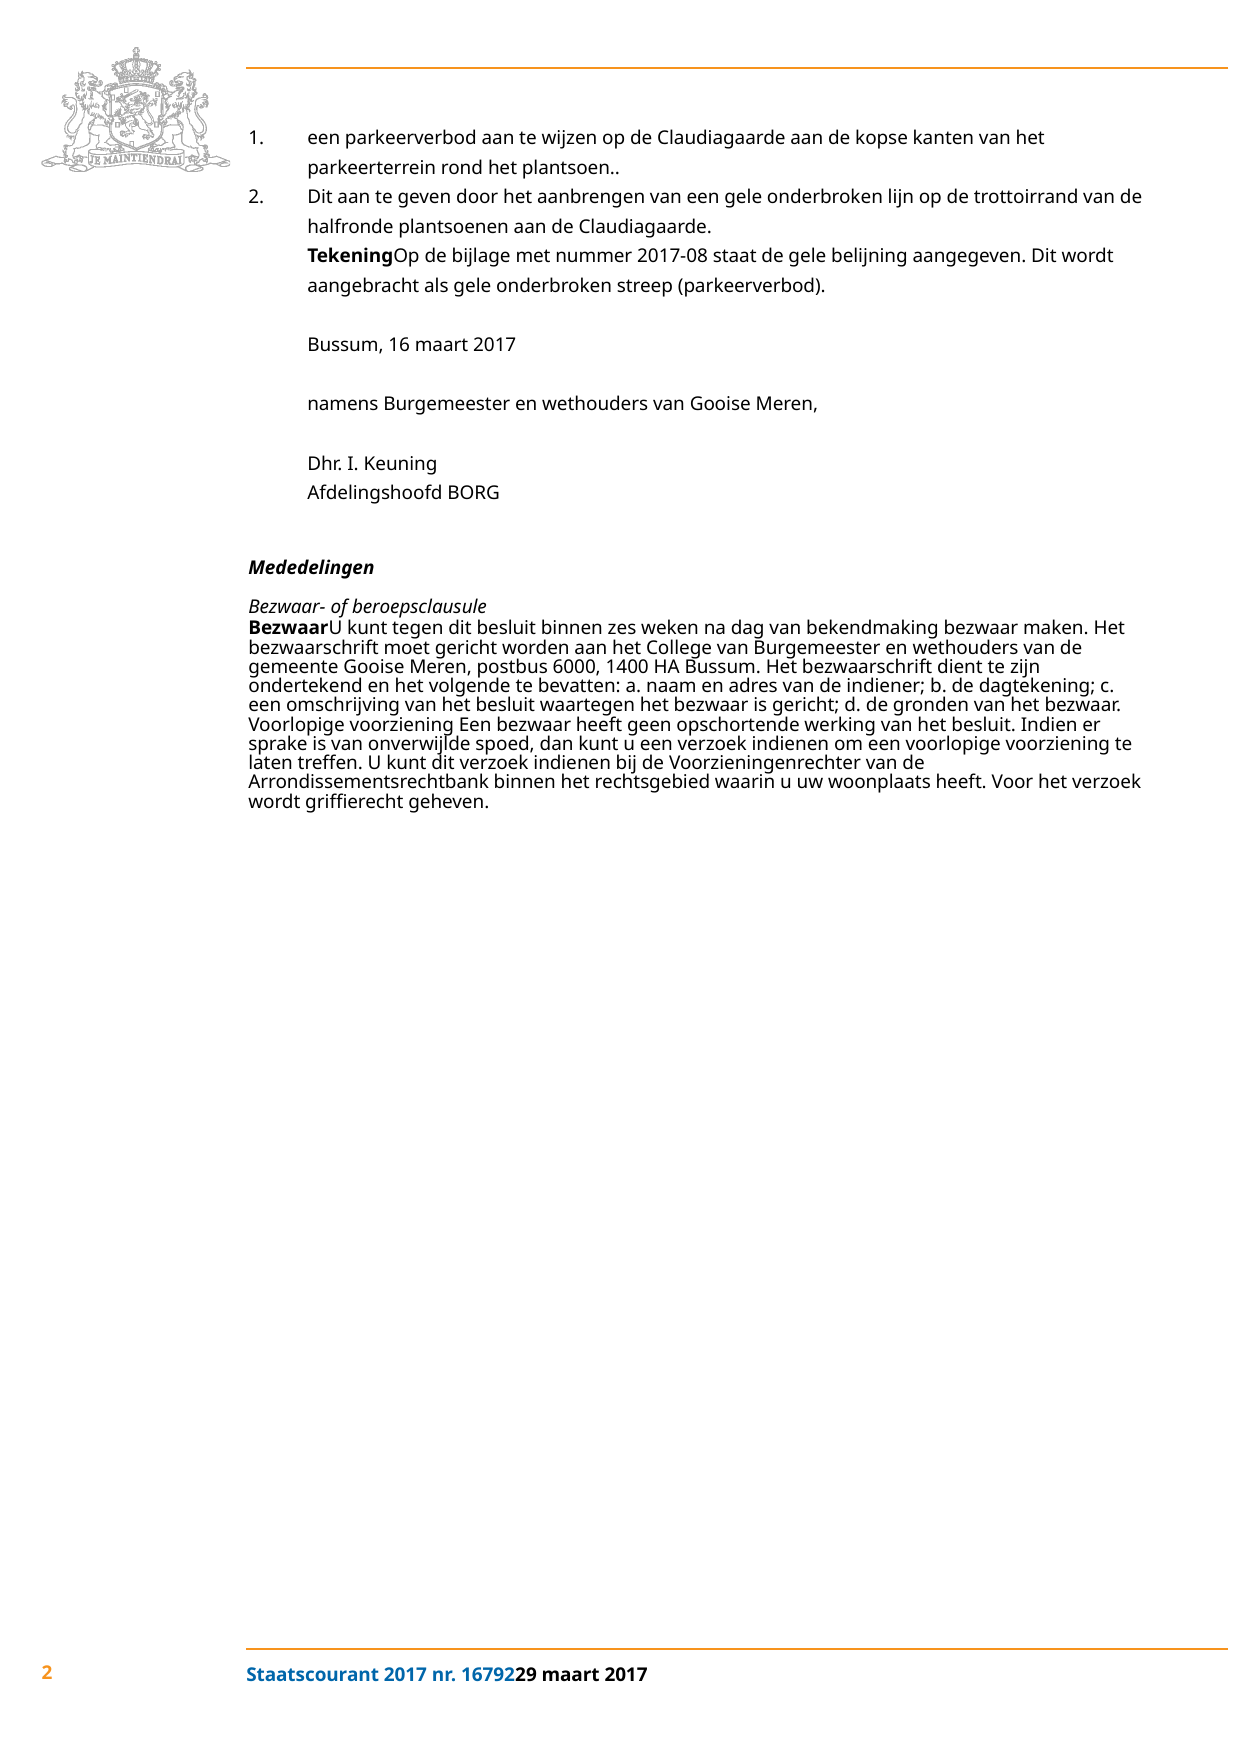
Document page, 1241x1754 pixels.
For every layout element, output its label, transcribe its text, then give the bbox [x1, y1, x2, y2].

list Bussum, 16 maart 2017 [248, 331, 1152, 357]
list namens Burgemeester en wethouders van Gooise Meren, [248, 391, 1152, 416]
text Mededelingen [248, 554, 1152, 580]
list Dhr. I. Keuning [248, 450, 1152, 476]
text Bezwaar- of beroepsclausule [248, 594, 1152, 619]
text BezwaarU kunt tegen dit besluit binnen zes weken na dag van bekendmaking bezwaar maken. Het bezwaarschrift moet gericht worden aan het College van Burgemeester en wethouders van de gemeente Gooise Meren, postbus 6000, 1400 HA Bussum. Het bezwaarschrift dient te zijn ondertekend en het volgende te bevatten: a. naam en adres van de indiener; b. de dagtekening; c. een omschrijving van het besluit waartegen het bezwaar is gericht; d. de gronden van het bezwaar. Voorlopige voorziening Een bezwaar heeft geen opschortende werking van het besluit. Indien er sprake is van onverwijlde spoed, dan kunt u een verzoek indienen om een voorlopige voorziening te laten treffen. U kunt dit verzoek indienen bij de Voorzieningenrechter van de Arrondissementsrechtbank binnen het rechtsgebied waarin u uw woonplaats heeft. Voor het verzoek wordt griffierecht geheven. [248, 619, 1152, 812]
list TekeningOp de bijlage met nummer 2017-08 staat de gele belijning aangegeven. Dit wordt aangebracht als gele onderbroken streep (parkeerverbod). [248, 243, 1152, 298]
list Dit aan te geven door het aanbrengen van een gele onderbroken lijn op de trottoirrand van de halfronde plantsoenen aan de Claudiagaarde. [248, 183, 1152, 239]
picture [41, 47, 231, 172]
list een parkeerverbod aan te wijzen op de Claudiagaarde aan de kopse kanten van het parkeerterrein rond het plantsoen.. [248, 124, 1152, 180]
list Afdelingshoofd BORG [248, 479, 1152, 505]
